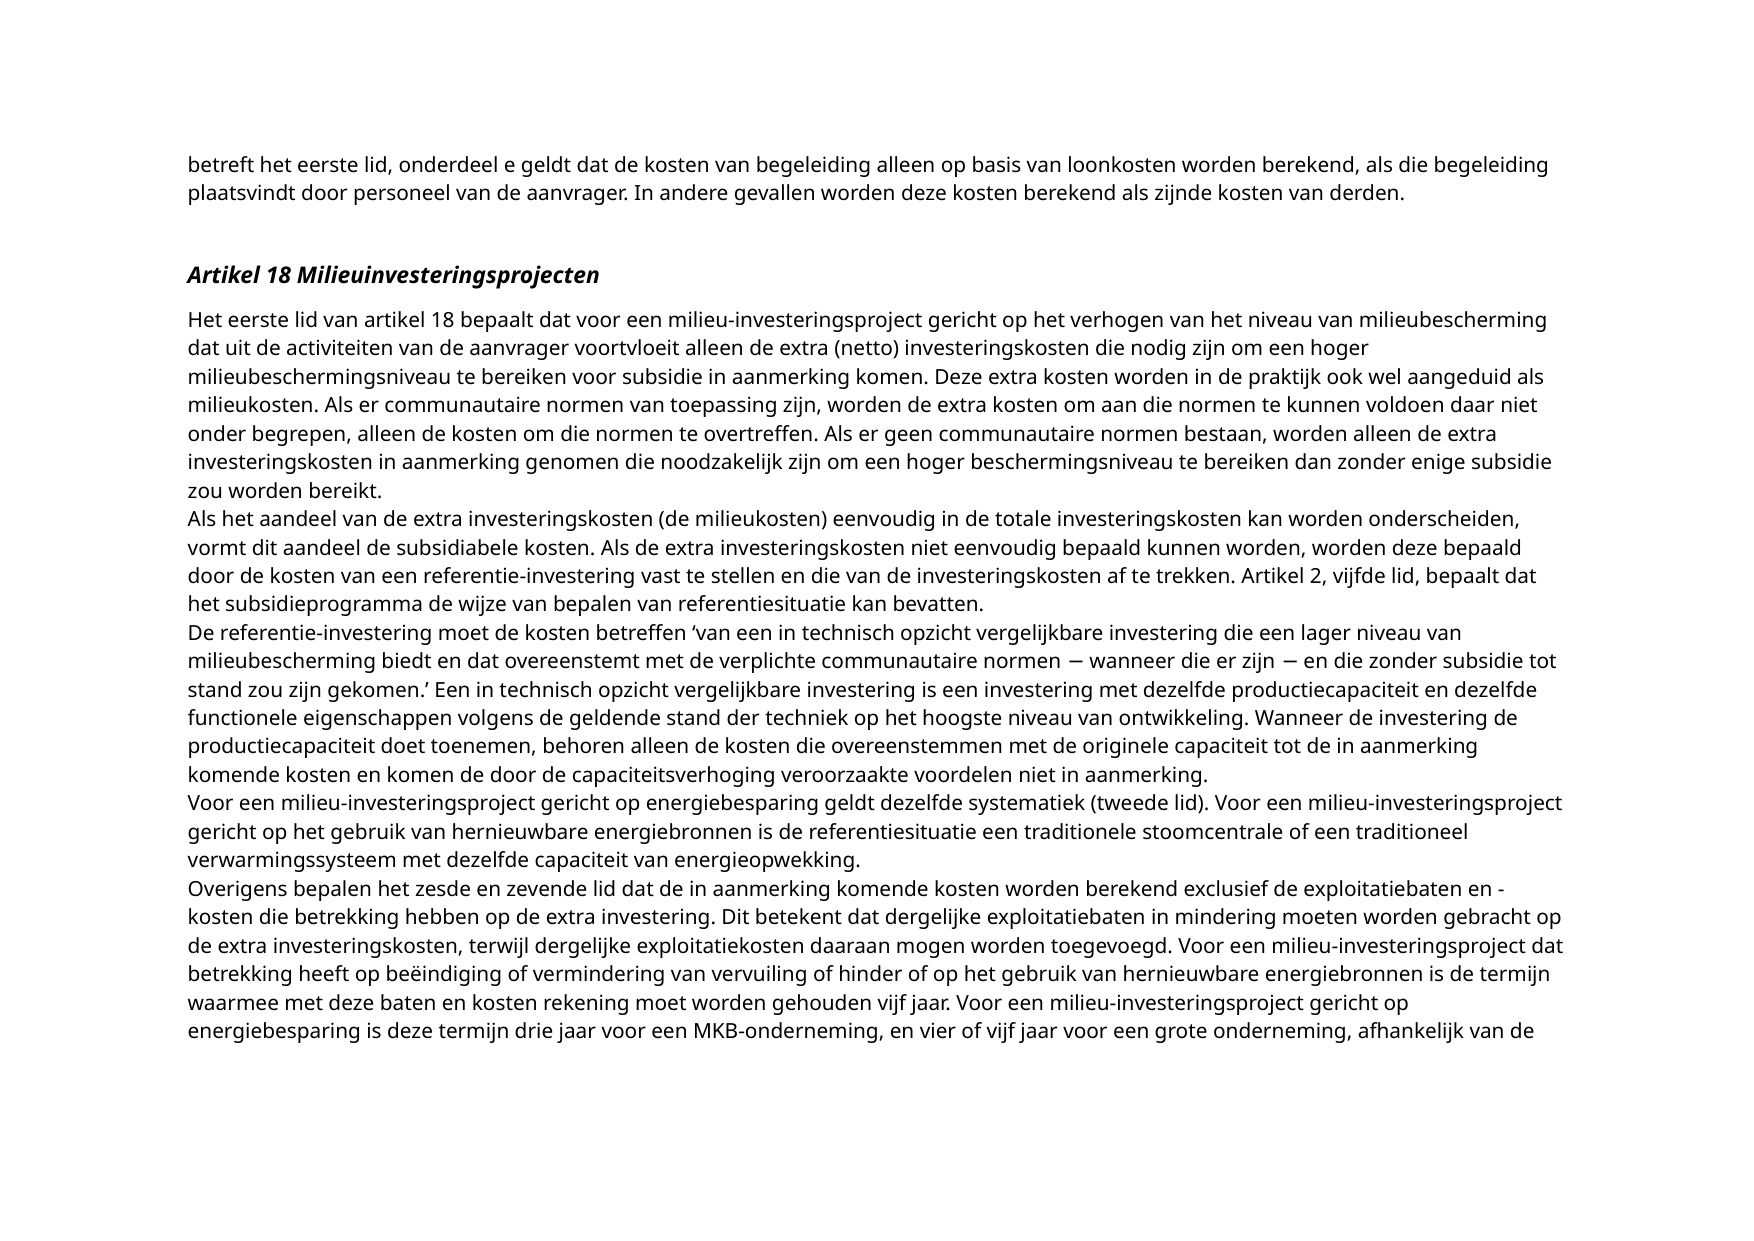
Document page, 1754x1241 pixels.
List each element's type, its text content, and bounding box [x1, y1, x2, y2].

text Als het aandeel van de extra investeringskosten (de milieukosten) eenvoudig in de totale investeringskosten kan worden onderscheiden, vormt dit aandeel de subsidiabele kosten. Als de extra investeringskosten niet eenvoudig bepaald kunnen worden, worden deze bepaald door de kosten van een referentie-investering vast te stellen en die van de investeringskosten af te trekken. Artikel 2, vijfde lid, bepaalt dat het subsidieprogramma de wijze van bepalen van referentiesituatie kan bevatten. [187, 504, 1566, 618]
text Het eerste lid van artikel 18 bepaalt dat voor een milieu-investeringsproject gericht op het verhogen van het niveau van milieubescherming dat uit de activiteiten van de aanvrager voortvloeit alleen de extra (netto) investeringskosten die nodig zijn om een hoger milieubeschermingsniveau te bereiken voor subsidie in aanmerking komen. Deze extra kosten worden in de praktijk ook wel aangeduid als milieukosten. Als er communautaire normen van toepassing zijn, worden de extra kosten om aan die normen te kunnen voldoen daar niet onder begrepen, alleen de kosten om die normen te overtreffen. Als er geen communautaire normen bestaan, worden alleen de extra investeringskosten in aanmerking genomen die noodzakelijk zijn om een hoger beschermingsniveau te bereiken dan zonder enige subsidie zou worden bereikt. [187, 305, 1566, 504]
text Artikel 18 Milieuinvesteringsprojecten [187, 259, 1566, 290]
text Overigens bepalen het zesde en zevende lid dat de in aanmerking komende kosten worden berekend exclusief de exploitatiebaten en -kosten die betrekking hebben op de extra investering. Dit betekent dat dergelijke exploitatiebaten in mindering moeten worden gebracht op de extra investeringskosten, terwijl dergelijke exploitatiekosten daaraan mogen worden toegevoegd. Voor een milieu-investeringsproject dat betrekking heeft op beëindiging of vermindering van vervuiling of hinder of op het gebruik van hernieuwbare energiebronnen is de termijn waarmee met deze baten en kosten rekening moet worden gehouden vijf jaar. Voor een milieu-investeringsproject gericht op energiebesparing is deze termijn drie jaar voor een MKB-onderneming, en vier of vijf jaar voor een grote onderneming, afhankelijk van de [187, 874, 1566, 1044]
text Voor een milieu-investeringsproject gericht op energiebesparing geldt dezelfde systematiek (tweede lid). Voor een milieu-investeringsproject gericht op het gebruik van hernieuwbare energiebronnen is de referentiesituatie een traditionele stoomcentrale of een traditioneel verwarmingssysteem met dezelfde capaciteit van energieopwekking. [187, 788, 1566, 874]
text betreft het eerste lid, onderdeel e geldt dat de kosten van begeleiding alleen op basis van loonkosten worden berekend, als die begeleiding plaatsvindt door personeel van de aanvrager. In andere gevallen worden deze kosten berekend als zijnde kosten van derden. [187, 150, 1566, 207]
text De referentie-investering moet de kosten betreffen ‘van een in technisch opzicht vergelijkbare investering die een lager niveau van milieubescherming biedt en dat overeenstemt met de verplichte communautaire normen − wanneer die er zijn − en die zonder subsidie tot stand zou zijn gekomen.’ Een in technisch opzicht vergelijkbare investering is een investering met dezelfde productiecapaciteit en dezelfde functionele eigenschappen volgens de geldende stand der techniek op het hoogste niveau van ontwikkeling. Wanneer de investering de productiecapaciteit doet toenemen, behoren alleen de kosten die overeenstemmen met de originele capaciteit tot de in aanmerking komende kosten en komen de door de capaciteitsverhoging veroorzaakte voordelen niet in aanmerking. [187, 618, 1566, 788]
